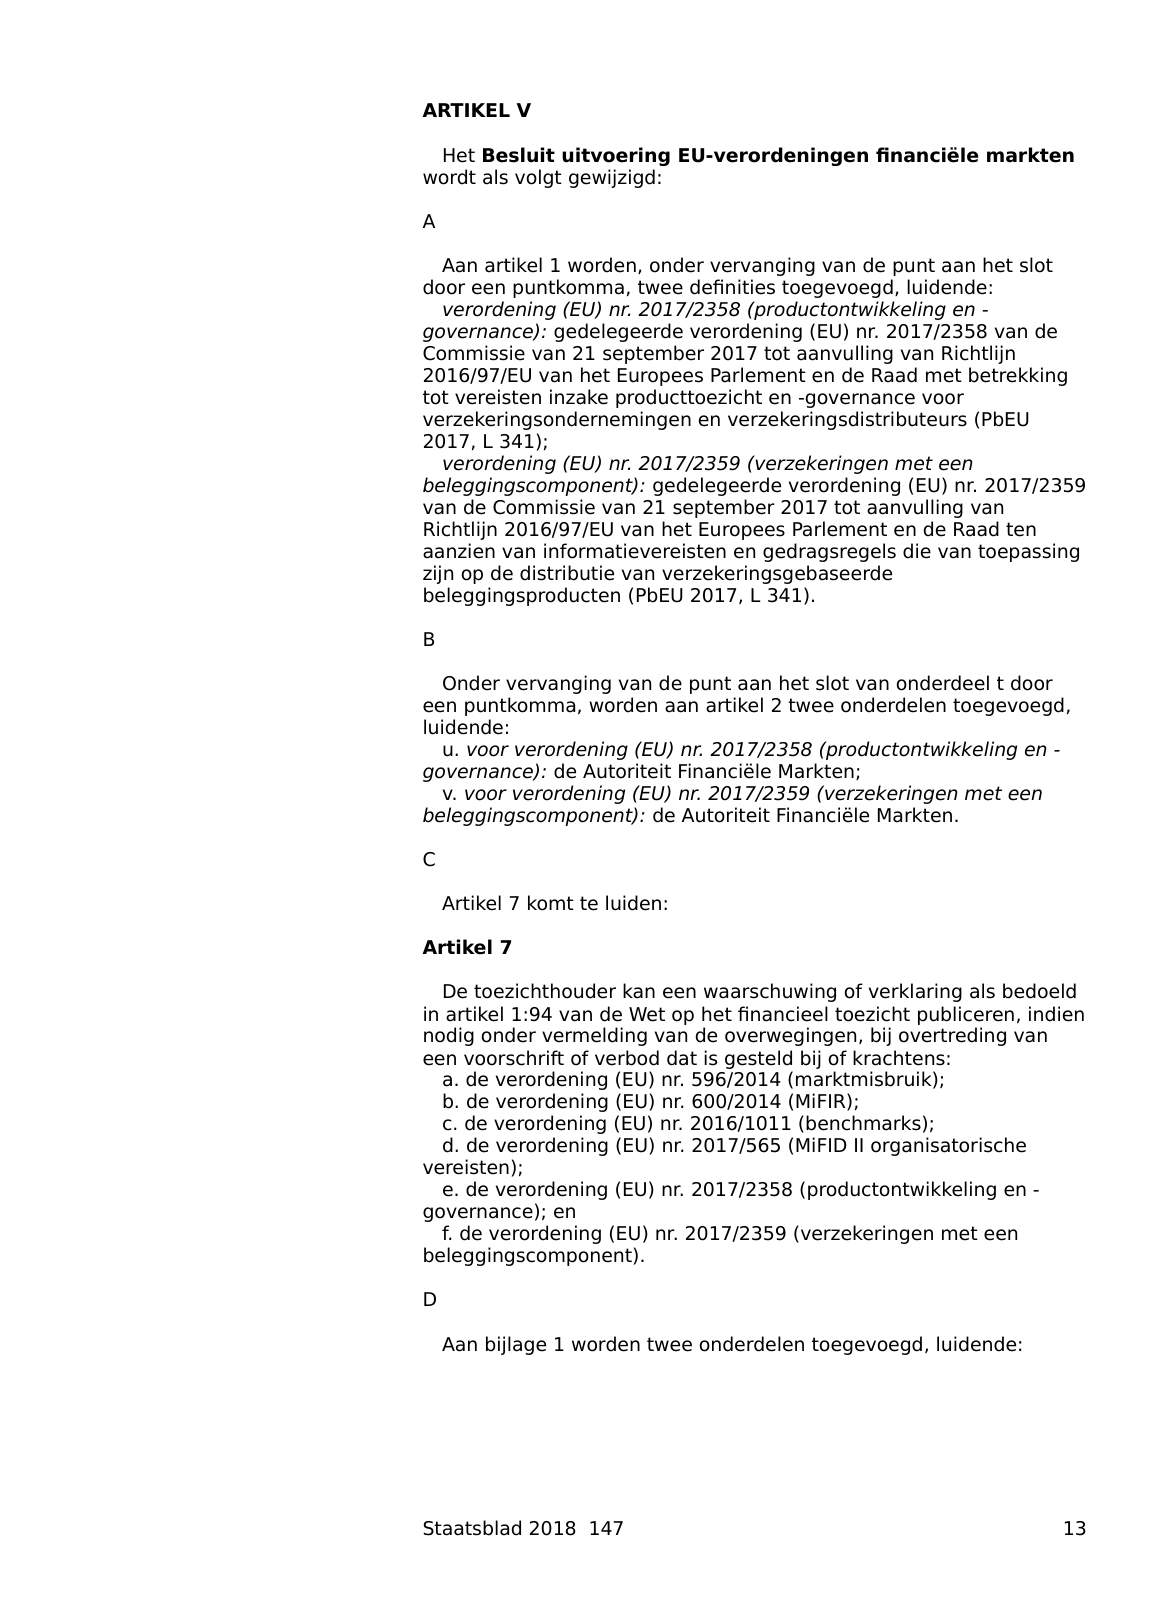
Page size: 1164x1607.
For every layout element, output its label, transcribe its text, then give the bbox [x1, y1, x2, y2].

text De toezichthouder kan een waarschuwing of verklaring als bedoeld in artikel 1:94 van de Wet op het financieel toezicht publiceren, indien nodig onder vermelding van de overwegingen, bij overtreding van een voorschrift of verbod dat is gesteld bij of krachtens: [422, 981, 1087, 1069]
text C [422, 849, 1087, 871]
text b. de verordening (EU) nr. 600/2014 (MiFIR); [422, 1091, 1087, 1113]
subtitle ARTIKEL V [422, 100, 1087, 122]
text f. de verordening (EU) nr. 2017/2359 (verzekeringen met een beleggingscomponent). [422, 1223, 1087, 1267]
text D [422, 1289, 1087, 1311]
text B [422, 629, 1087, 651]
text Artikel 7 komt te luiden: [422, 893, 1087, 915]
text verordening (EU) nr. 2017/2359 (verzekeringen met een beleggingscomponent): gedelegeerde verordening (EU) nr. 2017/2359 van de Commissie van 21 september 2017 tot aanvulling van Richtlijn 2016/97/EU van het Europees Parlement en de Raad ten aanzien van informatievereisten en gedragsregels die van toepassing zijn op de distributie van verzekeringsgebaseerde beleggingsproducten (PbEU 2017, L 341). [422, 453, 1087, 607]
text c. de verordening (EU) nr. 2016/1011 (benchmarks); [422, 1113, 1087, 1135]
text Aan bijlage 1 worden twee onderdelen toegevoegd, luidende: [422, 1333, 1087, 1356]
text d. de verordening (EU) nr. 2017/565 (MiFID II organisatorische vereisten); [422, 1135, 1087, 1179]
text u. voor verordening (EU) nr. 2017/2358 (productontwikkeling en -governance): de Autoriteit Financiële Markten; [422, 739, 1087, 783]
text verordening (EU) nr. 2017/2358 (productontwikkeling en -governance): gedelegeerde verordening (EU) nr. 2017/2358 van de Commissie van 21 september 2017 tot aanvulling van Richtlijn 2016/97/EU van het Europees Parlement en de Raad met betrekking tot vereisten inzake producttoezicht en -governance voor verzekeringsondernemingen en verzekeringsdistributeurs (PbEU 2017, L 341); [422, 299, 1087, 453]
text Aan artikel 1 worden, onder vervanging van de punt aan het slot door een puntkomma, twee definities toegevoegd, luidende: [422, 255, 1087, 299]
subtitle Artikel 7 [422, 937, 1087, 959]
text e. de verordening (EU) nr. 2017/2358 (productontwikkeling en -governance); en [422, 1179, 1087, 1223]
text A [422, 211, 1087, 233]
text a. de verordening (EU) nr. 596/2014 (marktmisbruik); [422, 1069, 1087, 1091]
text Onder vervanging van de punt aan het slot van onderdeel t door een puntkomma, worden aan artikel 2 twee onderdelen toegevoegd, luidende: [422, 673, 1087, 739]
text v. voor verordening (EU) nr. 2017/2359 (verzekeringen met een beleggingscomponent): de Autoriteit Financiële Markten. [422, 783, 1087, 827]
text Het Besluit uitvoering EU-verordeningen financiële markten wordt als volgt gewijzigd: [422, 144, 1087, 188]
